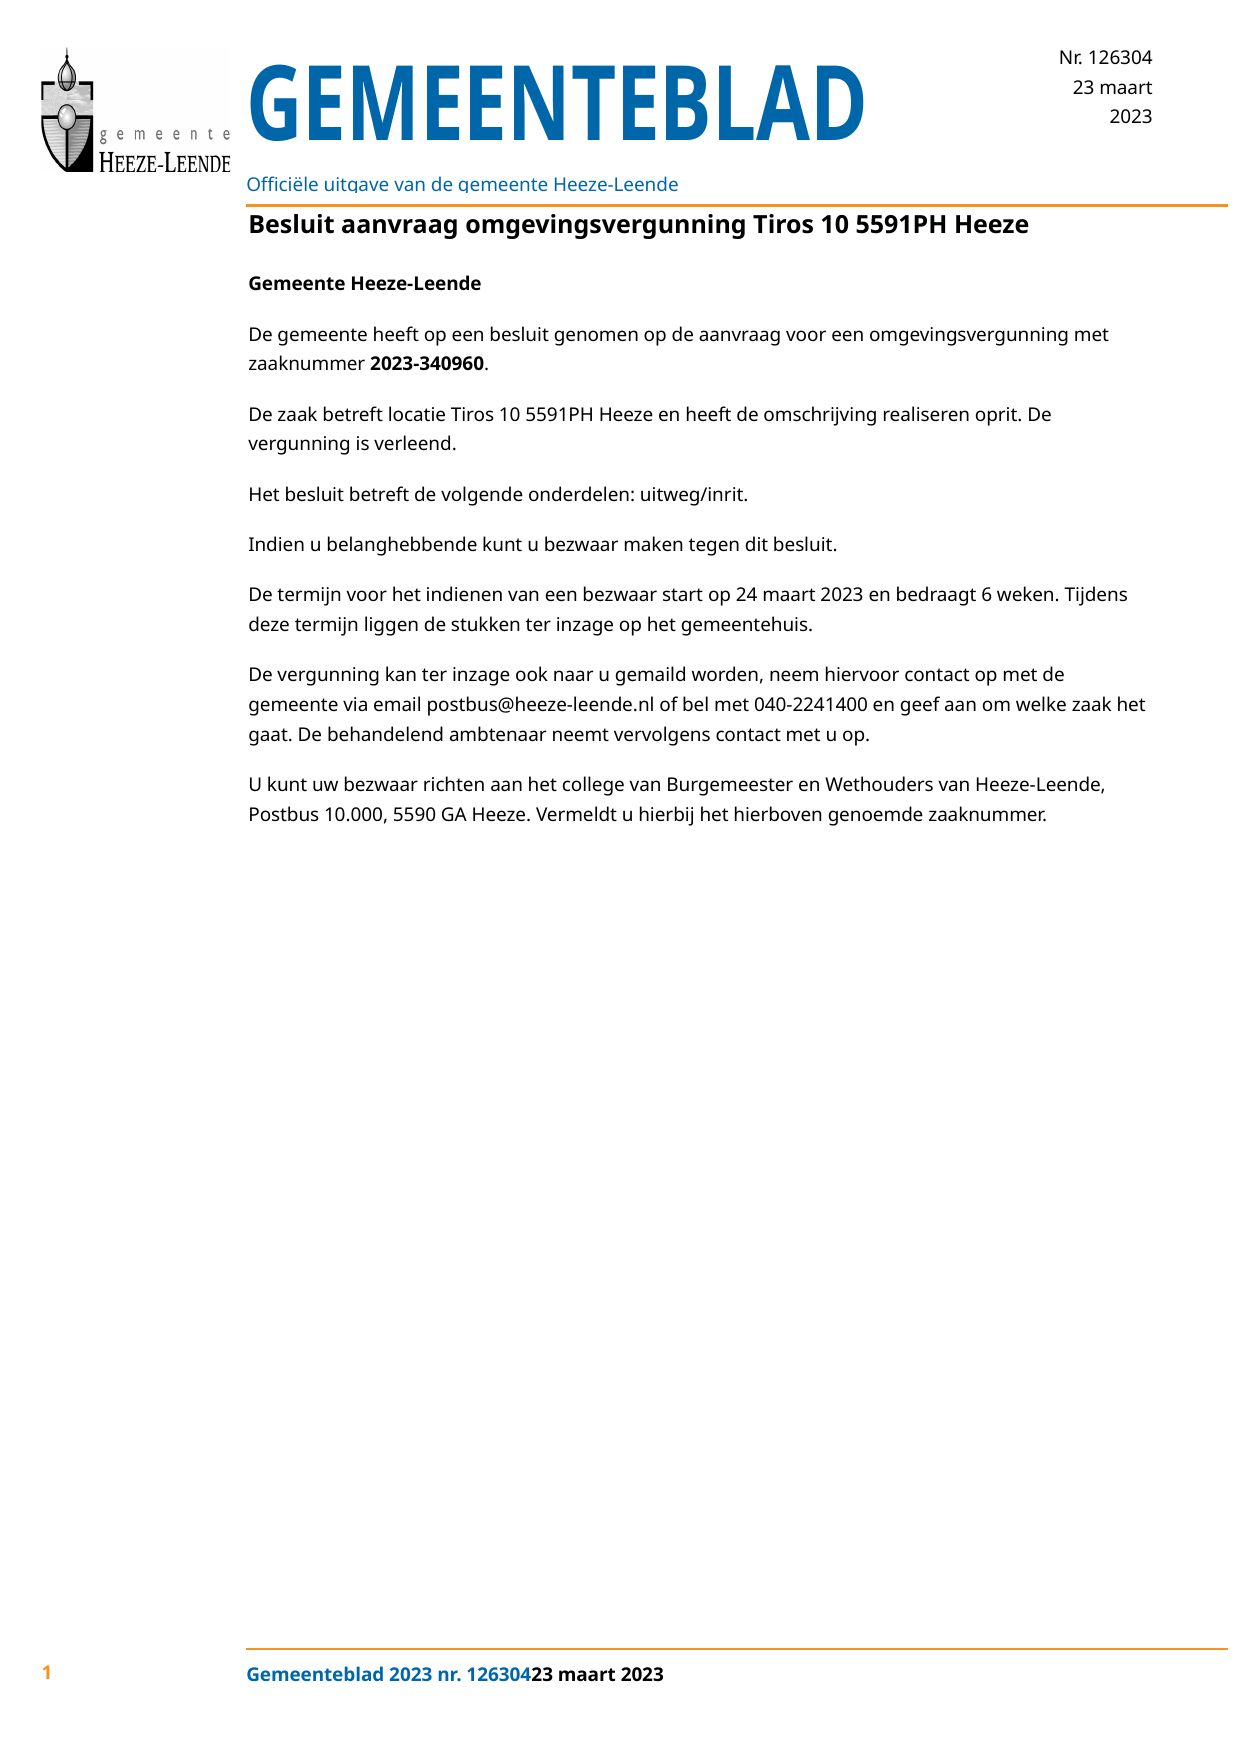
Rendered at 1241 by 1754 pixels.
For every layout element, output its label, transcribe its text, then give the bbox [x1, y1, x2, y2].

text De zaak betreft locatie Tiros 10 5591PH Heeze en heeft de omschrijving realiseren oprit. De vergunning is verleend. [248, 401, 1152, 456]
picture [41, 47, 231, 172]
text U kunt uw bezwaar richten aan het college van Burgemeester en Wethouders van Heeze-Leende, Postbus 10.000, 5590 GA Heeze. Vermeldt u hierbij het hierboven genoemde zaaknummer. [248, 771, 1152, 826]
text De vergunning kan ter inzage ook naar u gemaild worden, neem hiervoor contact op met de gemeente via email postbus@heeze-leende.nl of bel met 040-2241400 en geef aan om welke zaak het gaat. De behandelend ambtenaar neemt vervolgens contact met u op. [248, 662, 1152, 746]
text Gemeente Heeze-Leende [248, 270, 1152, 296]
text Indien u belanghebbende kunt u bezwaar maken tegen dit besluit. [248, 531, 1152, 557]
text Het besluit betreft de volgende onderdelen: uitweg/inrit. [248, 481, 1152, 506]
text Besluit aanvraag omgevingsvergunning Tiros 10 5591PH Heeze [248, 207, 1152, 241]
text De gemeente heeft op een besluit genomen op de aanvraag voor een omgevingsvergunning met zaaknummer 2023-340960. [248, 321, 1152, 376]
text De termijn voor het indienen van een bezwaar start op 24 maart 2023 en bedraagt 6 weken. Tijdens deze termijn liggen de stukken ter inzage op het gemeentehuis. [248, 582, 1152, 637]
